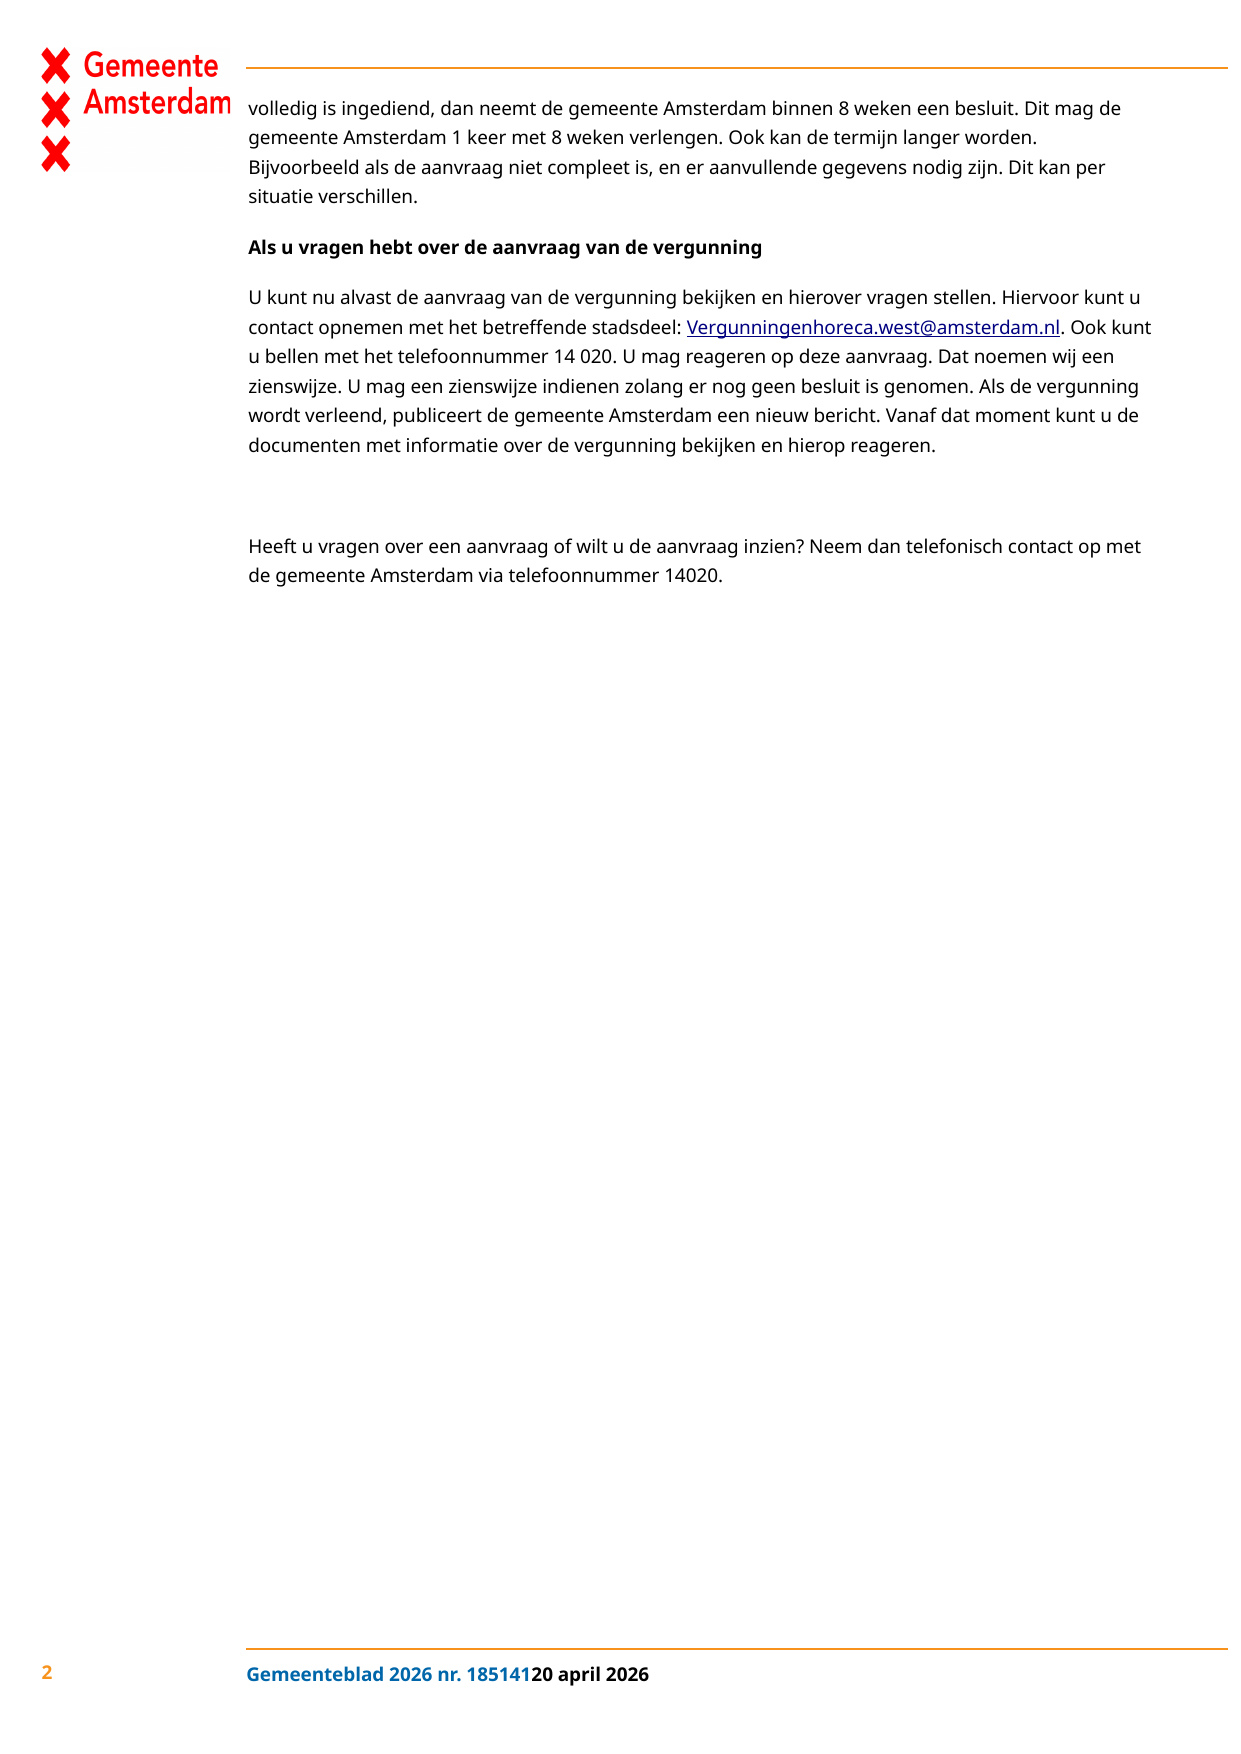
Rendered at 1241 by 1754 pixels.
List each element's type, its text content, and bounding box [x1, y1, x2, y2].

text volledig is ingediend, dan neemt de gemeente Amsterdam binnen 8 weken een besluit. Dit mag de gemeente Amsterdam 1 keer met 8 weken verlengen. Ook kan de termijn langer worden. Bijvoorbeeld als de aanvraag niet compleet is, en er aanvullende gegevens nodig zijn. Dit kan per situatie verschillen. [248, 95, 1152, 209]
picture [41, 47, 231, 172]
text Heeft u vragen over een aanvraag of wilt u de aanvraag inzien? Neem dan telefonisch contact op met de gemeente Amsterdam via telefoonnummer 14020. [248, 533, 1152, 588]
text Als u vragen hebt over de aanvraag van de vergunning [248, 234, 1152, 260]
text U kunt nu alvast de aanvraag van de vergunning bekijken en hierover vragen stellen. Hiervoor kunt u contact opnemen met het betreffende stadsdeel: Vergunningenhoreca.west@amsterdam.nl. Ook kunt u bellen met het telefoonnummer 14 020. U mag reageren op deze aanvraag. Dat noemen wij een zienswijze. U mag een zienswijze indienen zolang er nog geen besluit is genomen. Als de vergunning wordt verleend, publiceert de gemeente Amsterdam een nieuw bericht. Vanaf dat moment kunt u de documenten met informatie over de vergunning bekijken en hierop reageren. [248, 284, 1152, 458]
